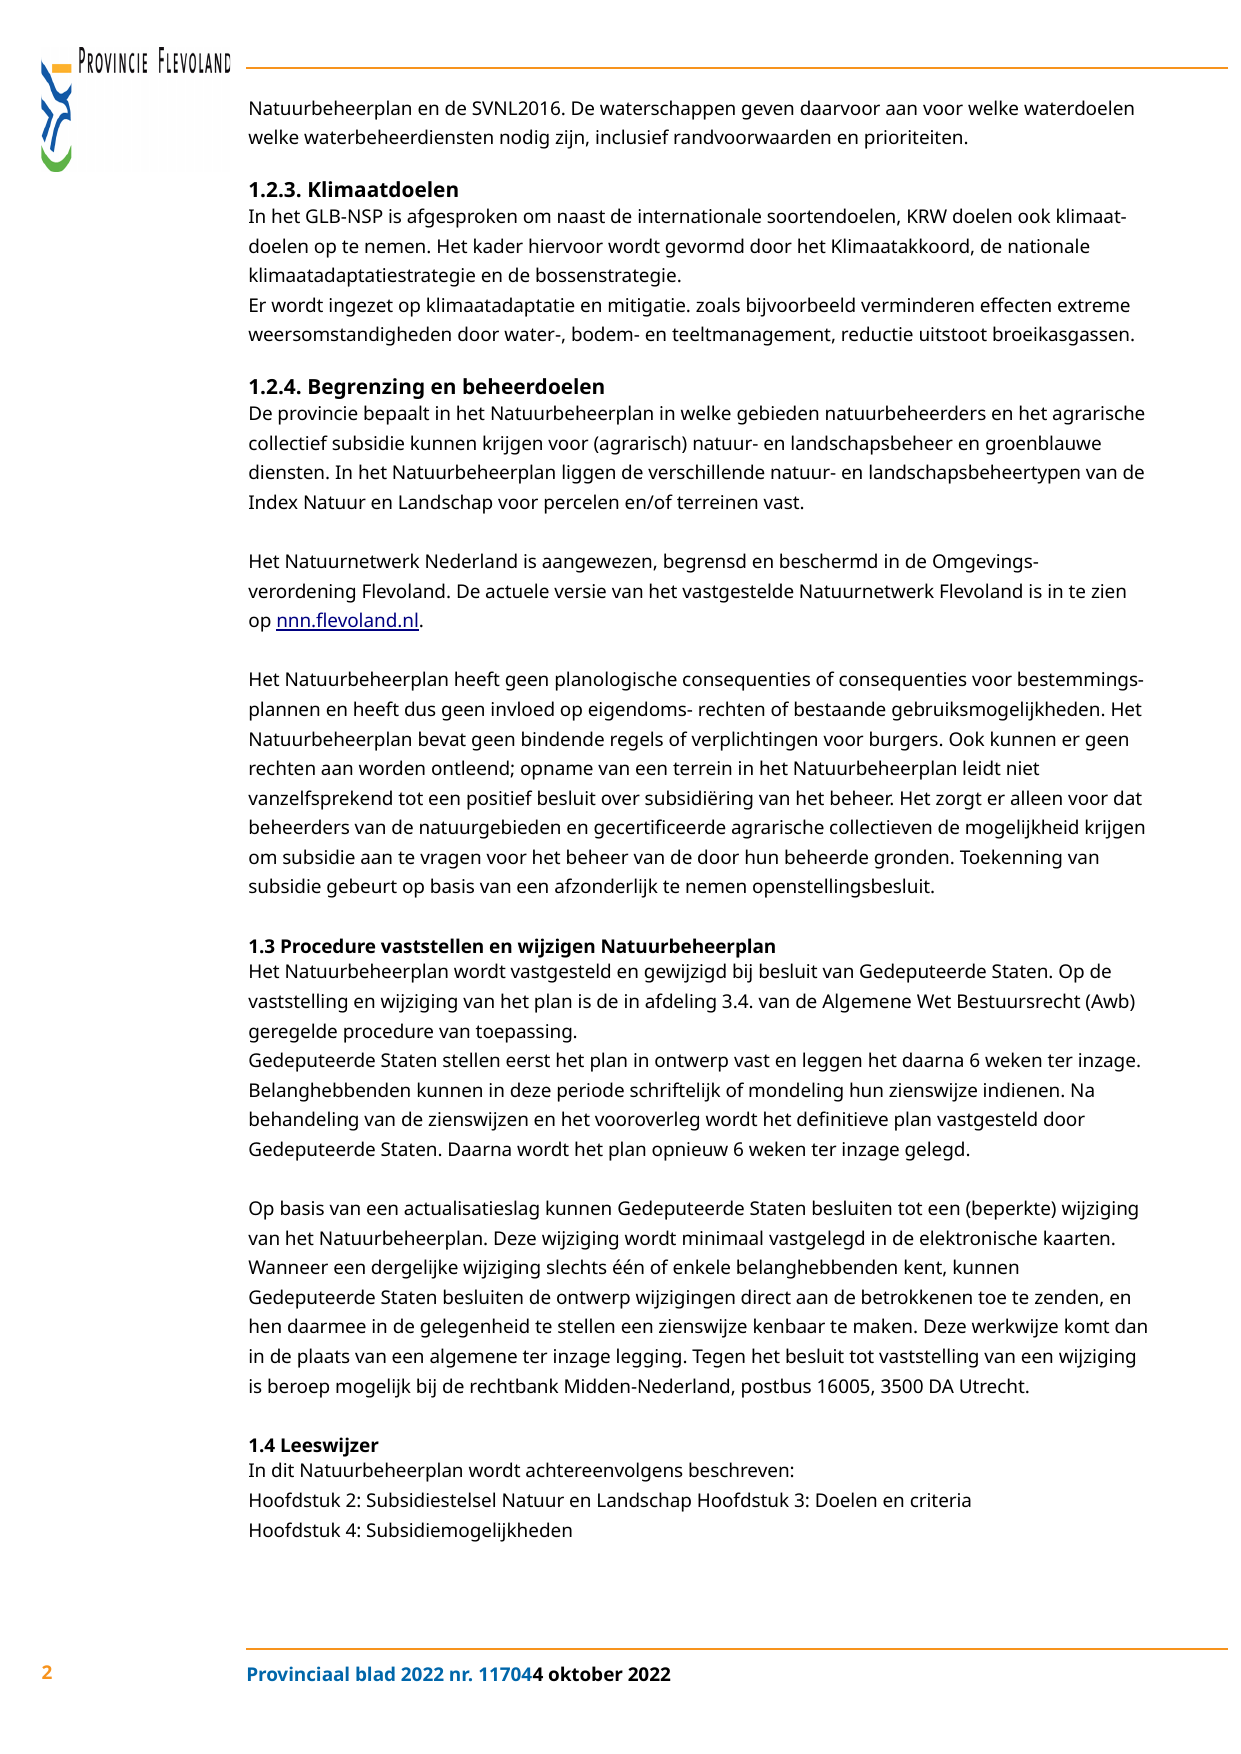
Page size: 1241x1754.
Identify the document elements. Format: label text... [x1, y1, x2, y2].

text In dit Natuurbeheerplan wordt achtereenvolgens beschreven: [248, 1458, 1152, 1483]
text Gedeputeerde Staten stellen eerst het plan in ontwerp vast en leggen het daarna 6 weken ter inzage. Belanghebbenden kunnen in deze periode schriftelijk of mondeling hun zienswijze indienen. Na behandeling van de zienswijzen en het vooroverleg wordt het definitieve plan vastgesteld door Gedeputeerde Staten. Daarna wordt het plan opnieuw 6 weken ter inzage gelegd. [248, 1047, 1152, 1162]
text Het Natuurnetwerk Nederland is aangewezen, begrensd en beschermd in de Omgevings- verordening Flevoland. De actuele versie van het vastgestelde Natuurnetwerk Flevoland is in te zien op nnn.flevoland.nl. [248, 548, 1152, 633]
text Er wordt ingezet op klimaatadaptatie en mitigatie. zoals bijvoorbeeld verminderen effecten extreme weersomstandigheden door water-, bodem- en teeltmanagement, reductie uitstoot broeikasgassen. [248, 292, 1152, 347]
text 1.4 Leeswijzer [248, 1432, 1152, 1458]
text De provincie bepaalt in het Natuurbeheerplan in welke gebieden natuurbeheerders en het agrarische collectief subsidie kunnen krijgen voor (agrarisch) natuur- en landschapsbeheer en groenblauwe diensten. In het Natuurbeheerplan liggen de verschillende natuur- en landschapsbeheertypen van de Index Natuur en Landschap voor percelen en/of terreinen vast. [248, 400, 1152, 515]
text 1.2.3. Klimaatdoelen [248, 175, 1152, 203]
text Het Natuurbeheerplan heeft geen planologische consequenties of consequenties voor bestemmings- plannen en heeft dus geen invloed op eigendoms- rechten of bestaande gebruiksmogelijkheden. Het Natuurbeheerplan bevat geen bindende regels of verplichtingen voor burgers. Ook kunnen er geen rechten aan worden ontleend; opname van een terrein in het Natuurbeheerplan leidt niet vanzelfsprekend tot een positief besluit over subsidiëring van het beheer. Het zorgt er alleen voor dat beheerders van de natuurgebieden en gecertificeerde agrarische collectieven de mogelijkheid krijgen om subsidie aan te vragen voor het beheer van de door hun beheerde gronden. Toekenning van subsidie gebeurt op basis van een afzonderlijk te nemen openstellingsbesluit. [248, 667, 1152, 899]
text 1.2.4. Begrenzing en beheerdoelen [248, 372, 1152, 400]
text 1.3 Procedure vaststellen en wijzigen Natuurbeheerplan [248, 933, 1152, 959]
text Natuurbeheerplan en de SVNL2016. De waterschappen geven daarvoor aan voor welke waterdoelen welke waterbeheerdiensten nodig zijn, inclusief randvoorwaarden en prioriteiten. [248, 95, 1152, 150]
text Het Natuurbeheerplan wordt vastgesteld en gewijzigd bij besluit van Gedeputeerde Staten. Op de vaststelling en wijziging van het plan is de in afdeling 3.4. van de Algemene Wet Bestuursrecht (Awb) geregelde procedure van toepassing. [248, 959, 1152, 1043]
text Op basis van een actualisatieslag kunnen Gedeputeerde Staten besluiten tot een (beperkte) wijziging van het Natuurbeheerplan. Deze wijziging wordt minimaal vastgelegd in de elektronische kaarten. Wanneer een dergelijke wijziging slechts één of enkele belanghebbenden kent, kunnen Gedeputeerde Staten besluiten de ontwerp wijzigingen direct aan de betrokkenen toe te zenden, en hen daarmee in de gelegenheid te stellen een zienswijze kenbaar te maken. Deze werkwijze komt dan in de plaats van een algemene ter inzage legging. Tegen het besluit tot vaststelling van een wijziging is beroep mogelijk bij de rechtbank Midden-Nederland, postbus 16005, 3500 DA Utrecht. [248, 1195, 1152, 1398]
text Hoofdstuk 2: Subsidiestelsel Natuur en Landschap Hoofdstuk 3: Doelen en criteria [248, 1487, 1152, 1513]
picture [41, 47, 231, 172]
text Hoofdstuk 4: Subsidiemogelijkheden [248, 1517, 1152, 1543]
text In het GLB-NSP is afgesproken om naast de internationale soortendoelen, KRW doelen ook klimaat- doelen op te nemen. Het kader hiervoor wordt gevormd door het Klimaatakkoord, de nationale klimaatadaptatiestrategie en de bossenstrategie. [248, 203, 1152, 288]
